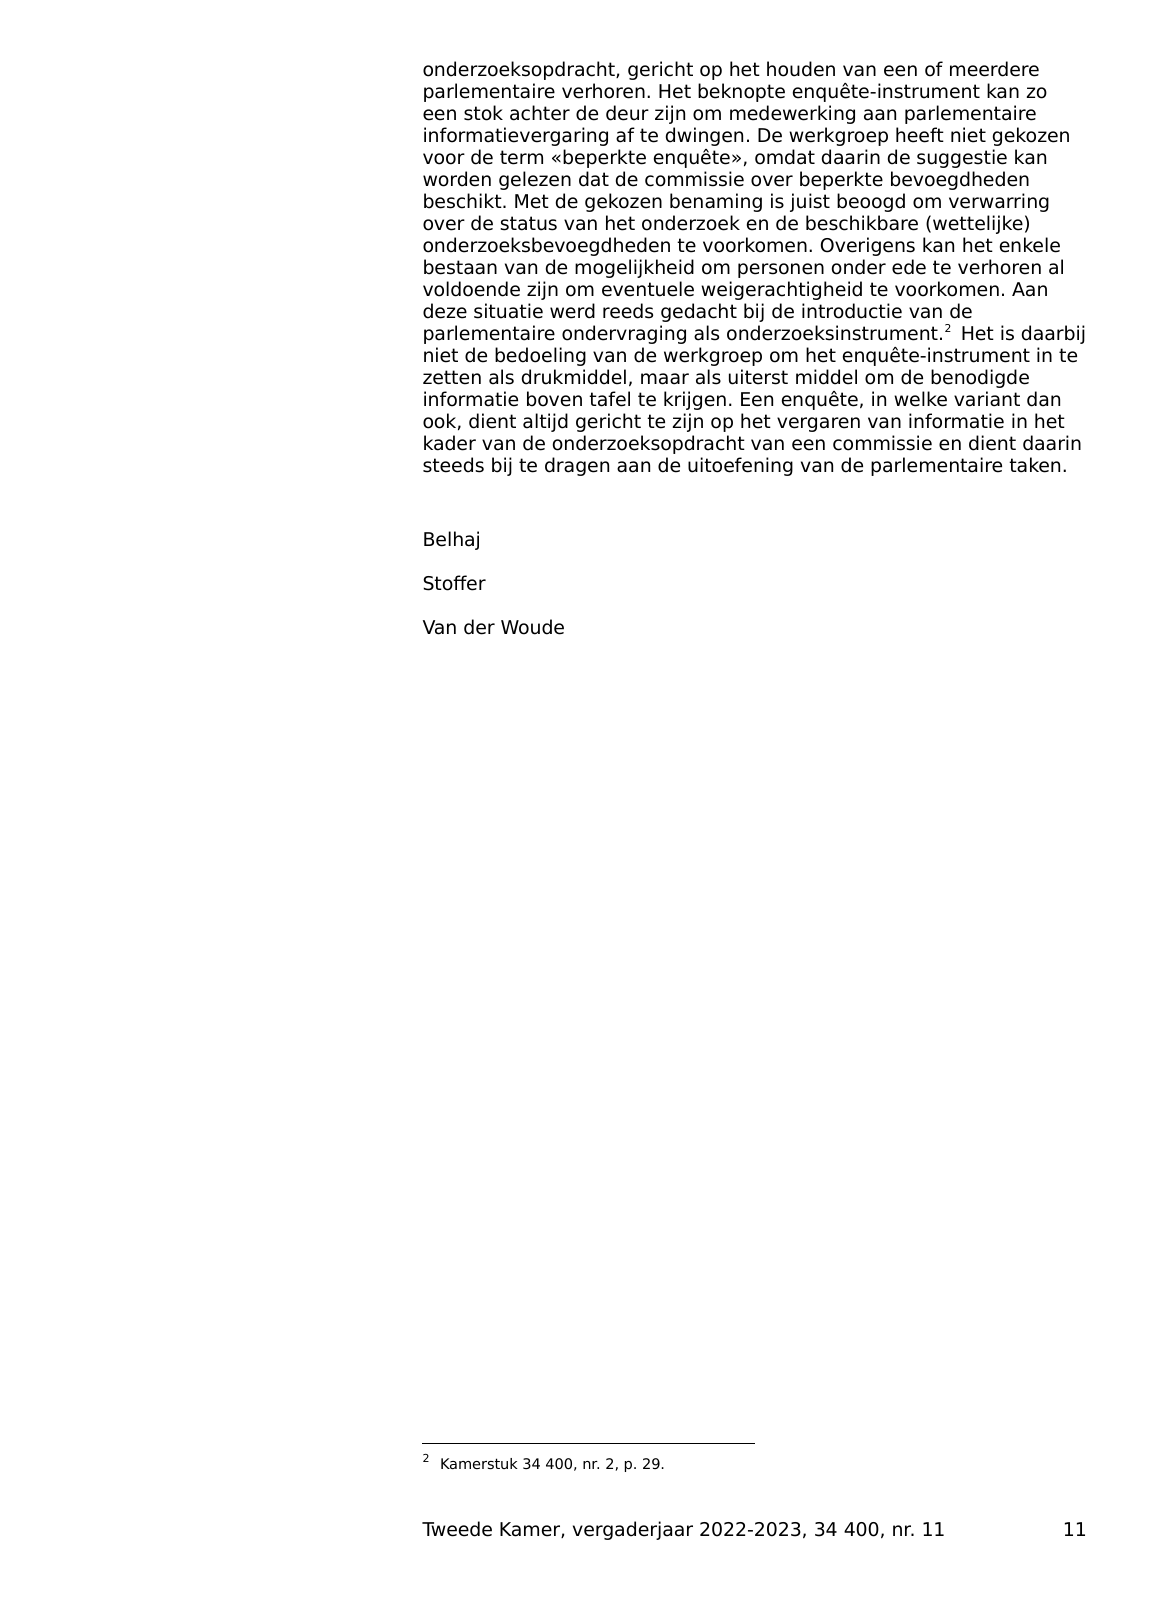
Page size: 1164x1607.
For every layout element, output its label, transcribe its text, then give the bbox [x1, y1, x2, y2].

text onderzoeksopdracht, gericht op het houden van een of meerdere parlementaire verhoren. Het beknopte enquête-instrument kan zo een stok achter de deur zijn om medewerking aan parlementaire informatievergaring af te dwingen. De werkgroep heeft niet gekozen voor de term «beperkte enquête», omdat daarin de suggestie kan worden gelezen dat de commissie over beperkte bevoegdheden beschikt. Met de gekozen benaming is juist beoogd om verwarring over de status van het onderzoek en de beschikbare (wettelijke) onderzoeksbevoegdheden te voorkomen. Overigens kan het enkele bestaan van de mogelijkheid om personen onder ede te verhoren al voldoende zijn om eventuele weigerachtigheid te voorkomen. Aan deze situatie werd reeds gedacht bij de introductie van de parlementaire ondervraging als onderzoeksinstrument. Het is daarbij niet de bedoeling van de werkgroep om het enquête-instrument in te zetten als drukmiddel, maar als uiterst middel om de benodigde informatie boven tafel te krijgen. Een enquête, in welke variant dan ook, dient altijd gericht te zijn op het vergaren van informatie in het kader van de onderzoeksopdracht van een commissie en dient daarin steeds bij te dragen aan de uitoefening van de parlementaire taken. [422, 59, 1087, 477]
text Kamerstuk 34 400, nr. 2, p. 29. [422, 1452, 1087, 1474]
text Belhaj Stoffer Van der Woude [422, 507, 1087, 638]
